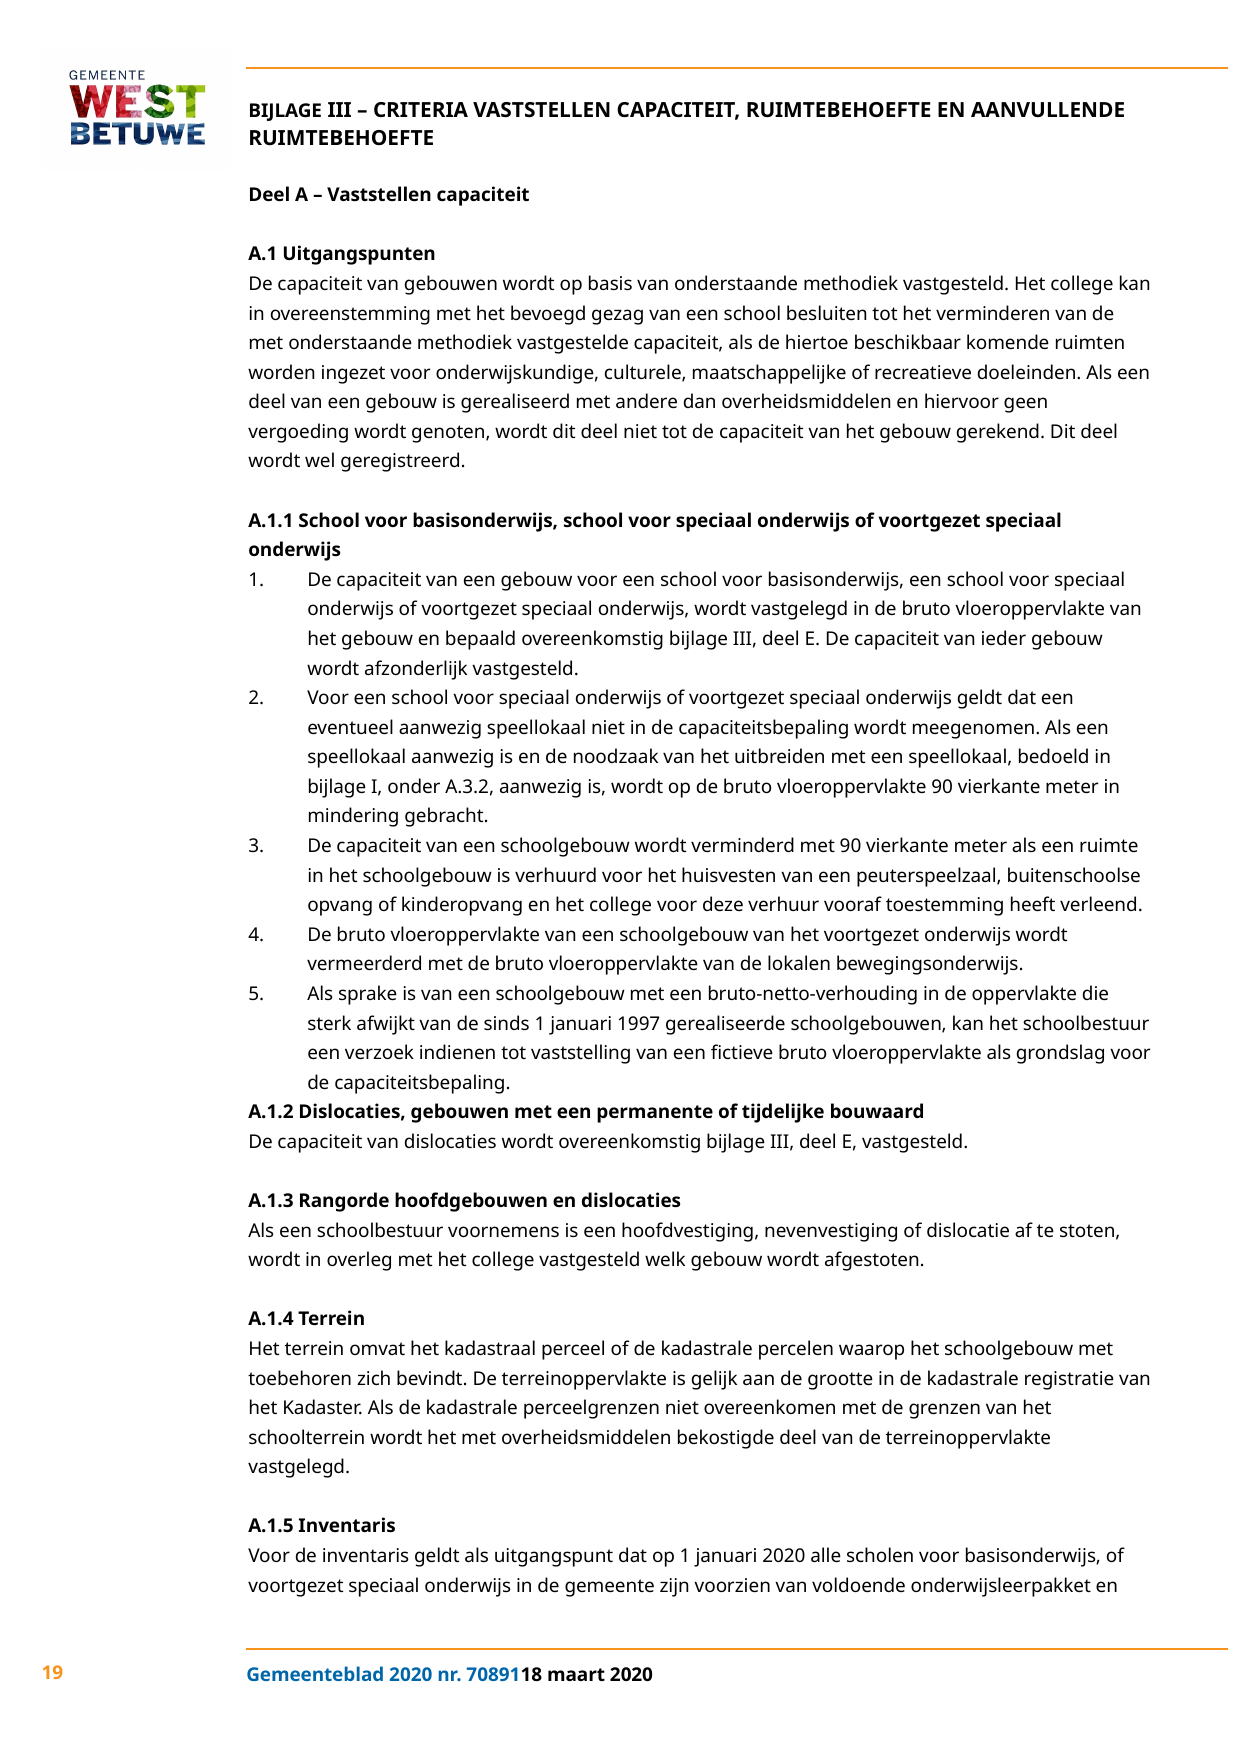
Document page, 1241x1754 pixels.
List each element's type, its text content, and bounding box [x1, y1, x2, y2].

text Het terrein omvat het kadastraal perceel of de kadastrale percelen waarop het schoolgebouw met toebehoren zich bevindt. De terreinoppervlakte is gelijk aan de grootte in de kadastrale registratie van het Kadaster. Als de kadastrale perceelgrenzen niet overeenkomen met de grenzen van het schoolterrein wordt het met overheidsmiddelen bekostigde deel van de terreinoppervlakte vastgelegd. [248, 1335, 1152, 1479]
text A.1.3 Rangorde hoofdgebouwen en dislocaties [248, 1187, 1152, 1213]
list De capaciteit van een schoolgebouw wordt verminderd met 90 vierkante meter als een ruimte in het schoolgebouw is verhuurd voor het huisvesten van een peuterspeelzaal, buitenschoolse opvang of kinderopvang en het college voor deze verhuur vooraf toestemming heeft verleend. [248, 832, 1152, 917]
list Als sprake is van een schoolgebouw met een bruto-netto-verhouding in de oppervlakte die sterk afwijkt van de sinds 1 januari 1997 gerealiseerde schoolgebouwen, kan het schoolbestuur een verzoek indienen tot vaststelling van een fictieve bruto vloeroppervlakte als grondslag voor de capaciteitsbepaling. [248, 980, 1152, 1094]
list Voor een school voor speciaal onderwijs of voortgezet speciaal onderwijs geldt dat een eventueel aanwezig speellokaal niet in de capaciteitsbepaling wordt meegenomen. Als een speellokaal aanwezig is en de noodzaak van het uitbreiden met een speellokaal, bedoeld in bijlage I, onder A.3.2, aanwezig is, wordt op de bruto vloeroppervlakte 90 vierkante meter in mindering gebracht. [248, 684, 1152, 828]
text Deel A – Vaststellen capaciteit [248, 181, 1152, 207]
text Voor de inventaris geldt als uitgangspunt dat op 1 januari 2020 alle scholen voor basisonderwijs, of voortgezet speciaal onderwijs in de gemeente zijn voorzien van voldoende onderwijsleerpakket en [248, 1542, 1152, 1597]
text A.1.5 Inventaris [248, 1513, 1152, 1538]
list De bruto vloeroppervlakte van een schoolgebouw van het voortgezet onderwijs wordt vermeerderd met de bruto vloeroppervlakte van de lokalen bewegingsonderwijs. [248, 921, 1152, 976]
text De capaciteit van dislocaties wordt overeenkomstig bijlage III, deel E, vastgesteld. [248, 1128, 1152, 1154]
list De capaciteit van een gebouw voor een school voor basisonderwijs, een school voor speciaal onderwijs of voortgezet speciaal onderwijs, wordt vastgelegd in de bruto vloeroppervlakte van het gebouw en bepaald overeenkomstig bijlage III, deel E. De capaciteit van ieder gebouw wordt afzonderlijk vastgesteld. [248, 566, 1152, 680]
text A.1 Uitgangspunten [248, 241, 1152, 266]
text A.1.2 Dislocaties, gebouwen met een permanente of tijdelijke bouwaard [248, 1098, 1152, 1124]
text A.1.1 School voor basisonderwijs, school voor speciaal onderwijs of voortgezet speciaal onderwijs [248, 507, 1152, 562]
picture [41, 47, 231, 172]
text Als een schoolbestuur voornemens is een hoofdvestiging, nevenvestiging of dislocatie af te stoten, wordt in overleg met het college vastgesteld welk gebouw wordt afgestoten. [248, 1217, 1152, 1272]
text De capaciteit van gebouwen wordt op basis van onderstaande methodiek vastgesteld. Het college kan in overeenstemming met het bevoegd gezag van een school besluiten tot het verminderen van de met onderstaande methodiek vastgestelde capaciteit, als de hiertoe beschikbaar komende ruimten worden ingezet voor onderwijskundige, culturele, maatschappelijke of recreatieve doeleinden. Als een deel van een gebouw is gerealiseerd met andere dan overheidsmiddelen en hiervoor geen vergoeding wordt genoten, wordt dit deel niet tot de capaciteit van het gebouw gerekend. Dit deel wordt wel geregistreerd. [248, 270, 1152, 473]
text BIJLAGE III – CRITERIA VASTSTELLEN CAPACITEIT, RUIMTEBEHOEFTE EN AANVULLENDE RUIMTEBEHOEFTE [248, 95, 1152, 152]
text A.1.4 Terrein [248, 1306, 1152, 1331]
